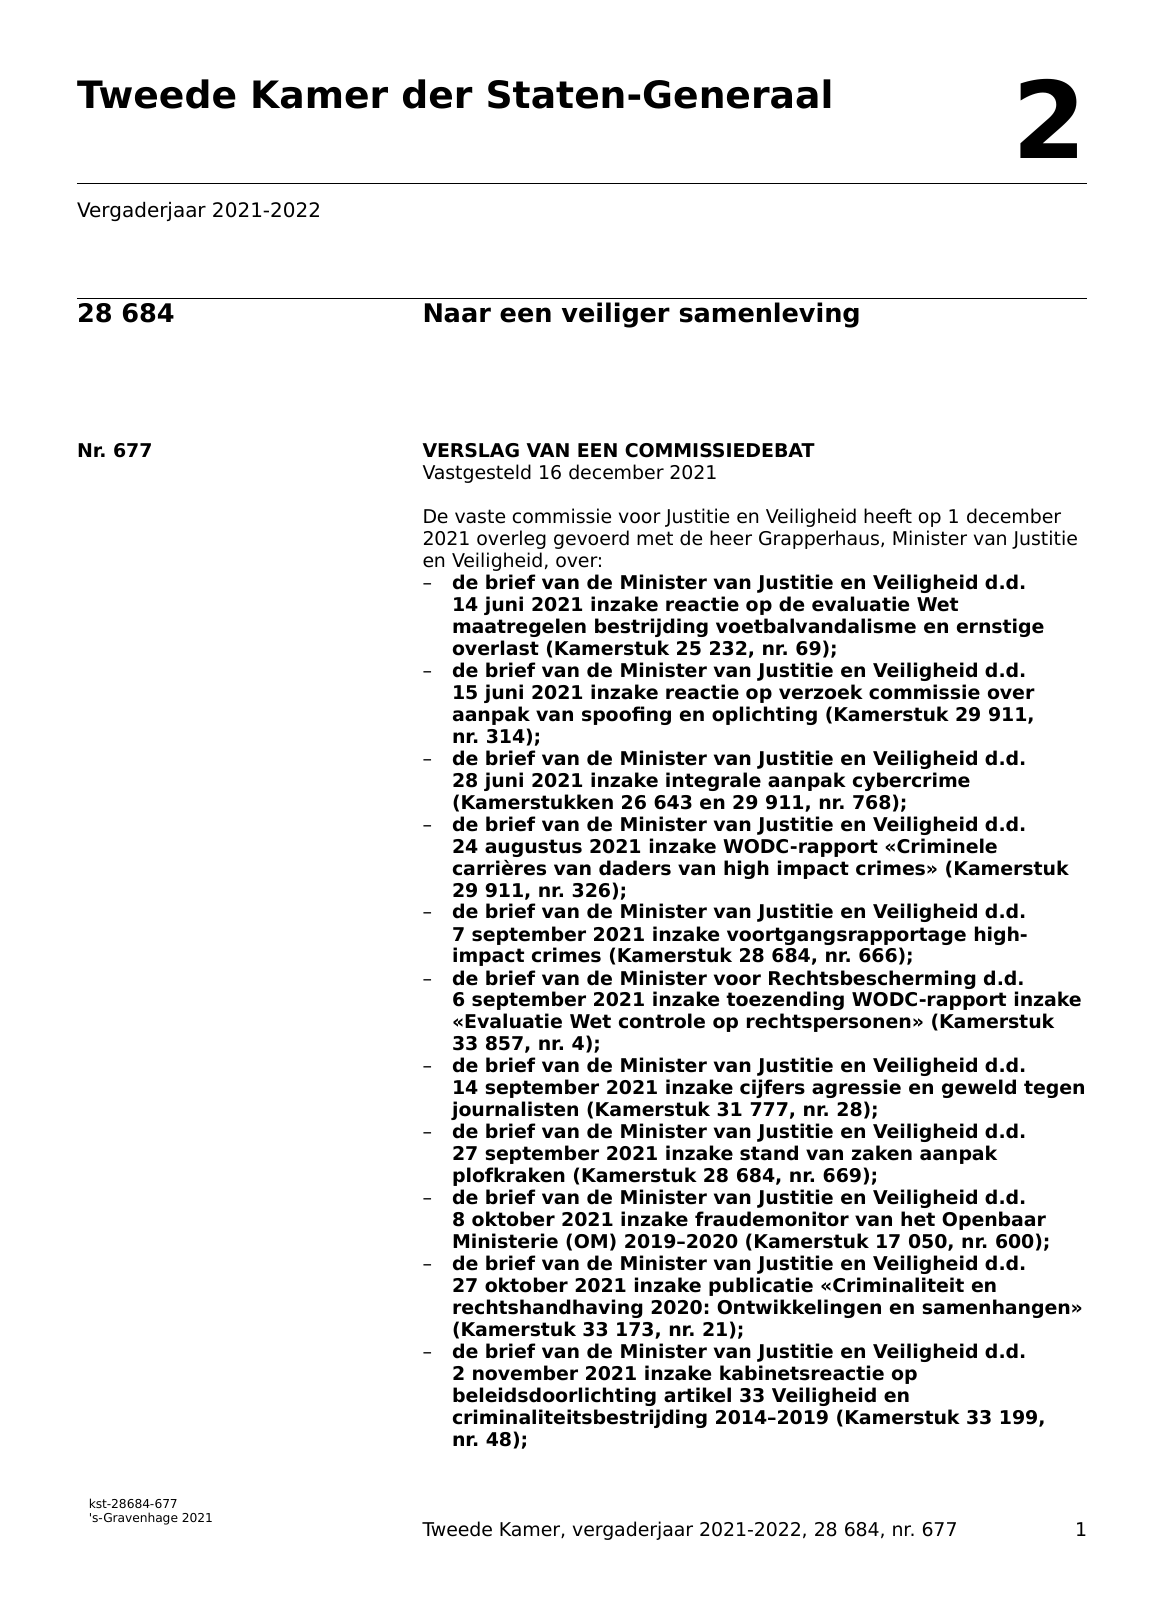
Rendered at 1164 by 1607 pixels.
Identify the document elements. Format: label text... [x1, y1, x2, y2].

text 's-Gravenhage 2021 [88, 1511, 323, 1525]
text – de brief van de Minister van Justitie en Veiligheid d.d. 24 augustus 2021 inzake WODC-rapport «Criminele carrières van daders van high impact crimes» (Kamerstuk 29 911, nr. 326); [422, 813, 1087, 901]
text Vastgesteld 16 december 2021 [422, 462, 1087, 484]
text – de brief van de Minister van Justitie en Veiligheid d.d. 15 juni 2021 inzake reactie op verzoek commissie over aanpak van spoofing en oplichting (Kamerstuk 29 911, nr. 314); [422, 660, 1087, 748]
subtitle Nr. 677 VERSLAG VAN EEN COMMISSIEDEBAT [77, 440, 1087, 462]
text – de brief van de Minister van Justitie en Veiligheid d.d. 2 november 2021 inzake kabinetsreactie op beleidsdoorlichting artikel 33 Veiligheid en criminaliteitsbestrijding 2014–2019 (Kamerstuk 33 199, nr. 48); [422, 1341, 1087, 1451]
text – de brief van de Minister van Justitie en Veiligheid d.d. 27 september 2021 inzake stand van zaken aanpak plofkraken (Kamerstuk 28 684, nr. 669); [422, 1121, 1087, 1187]
text De vaste commissie voor Justitie en Veiligheid heeft op 1 december 2021 overleg gevoerd met de heer Grapperhaus, Minister van Justitie en Veiligheid, over: [422, 506, 1087, 572]
table_header 2 [886, 59, 1087, 183]
subtitle 28 684 Naar een veiliger samenleving [77, 299, 1087, 329]
text – de brief van de Minister voor Rechtsbescherming d.d. 6 september 2021 inzake toezending WODC-rapport inzake «Evaluatie Wet controle op rechtspersonen» (Kamerstuk 33 857, nr. 4); [422, 967, 1087, 1055]
table_cell Vergaderjaar 2021-2022 [77, 184, 1087, 298]
text – de brief van de Minister van Justitie en Veiligheid d.d. 14 juni 2021 inzake reactie op de evaluatie Wet maatregelen bestrijding voetbalvandalisme en ernstige overlast (Kamerstuk 25 232, nr. 69); [422, 572, 1087, 660]
text kst-28684-677 [88, 1497, 323, 1511]
table_header Tweede Kamer der Staten-Generaal [77, 59, 886, 183]
text – de brief van de Minister van Justitie en Veiligheid d.d. 8 oktober 2021 inzake fraudemonitor van het Openbaar Ministerie (OM) 2019–2020 (Kamerstuk 17 050, nr. 600); [422, 1187, 1087, 1253]
text – de brief van de Minister van Justitie en Veiligheid d.d. 7 september 2021 inzake voortgangsrapportage high-impact crimes (Kamerstuk 28 684, nr. 666); [422, 901, 1087, 967]
text – de brief van de Minister van Justitie en Veiligheid d.d. 14 september 2021 inzake cijfers agressie en geweld tegen journalisten (Kamerstuk 31 777, nr. 28); [422, 1055, 1087, 1121]
text – de brief van de Minister van Justitie en Veiligheid d.d. 28 juni 2021 inzake integrale aanpak cybercrime (Kamerstukken 26 643 en 29 911, nr. 768); [422, 748, 1087, 813]
text – de brief van de Minister van Justitie en Veiligheid d.d. 27 oktober 2021 inzake publicatie «Criminaliteit en rechtshandhaving 2020: Ontwikkelingen en samenhangen» (Kamerstuk 33 173, nr. 21); [422, 1253, 1087, 1341]
